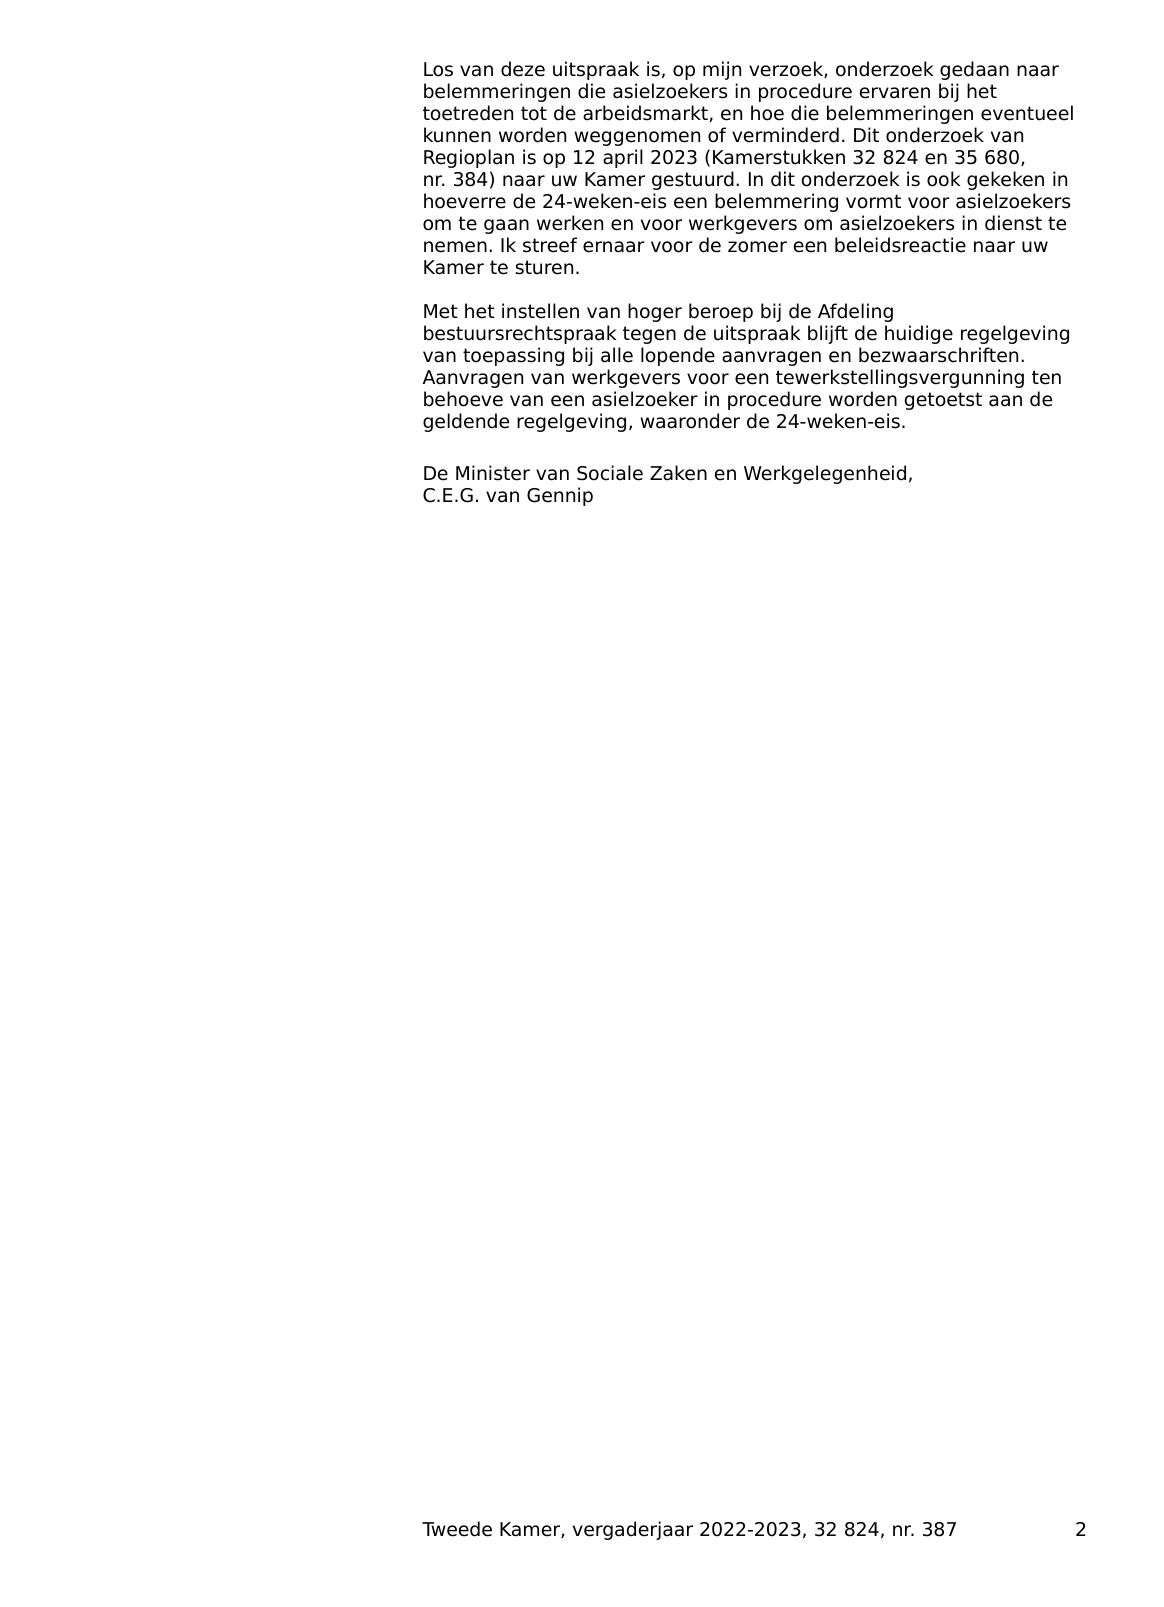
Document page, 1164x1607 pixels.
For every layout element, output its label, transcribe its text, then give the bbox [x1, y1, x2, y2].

text De Minister van Sociale Zaken en Werkgelegenheid, C.E.G. van Gennip [422, 463, 1087, 507]
text Met het instellen van hoger beroep bij de Afdeling bestuursrechtspraak tegen de uitspraak blijft de huidige regelgeving van toepassing bij alle lopende aanvragen en bezwaarschriften. Aanvragen van werkgevers voor een tewerkstellingsvergunning ten behoeve van een asielzoeker in procedure worden getoetst aan de geldende regelgeving, waaronder de 24-weken-eis. [422, 301, 1087, 433]
text Los van deze uitspraak is, op mijn verzoek, onderzoek gedaan naar belemmeringen die asielzoekers in procedure ervaren bij het toetreden tot de arbeidsmarkt, en hoe die belemmeringen eventueel kunnen worden weggenomen of verminderd. Dit onderzoek van Regioplan is op 12 april 2023 (Kamerstukken 32 824 en 35 680, nr. 384) naar uw Kamer gestuurd. In dit onderzoek is ook gekeken in hoeverre de 24-weken-eis een belemmering vormt voor asielzoekers om te gaan werken en voor werkgevers om asielzoekers in dienst te nemen. Ik streef ernaar voor de zomer een beleidsreactie naar uw Kamer te sturen. [422, 59, 1087, 279]
